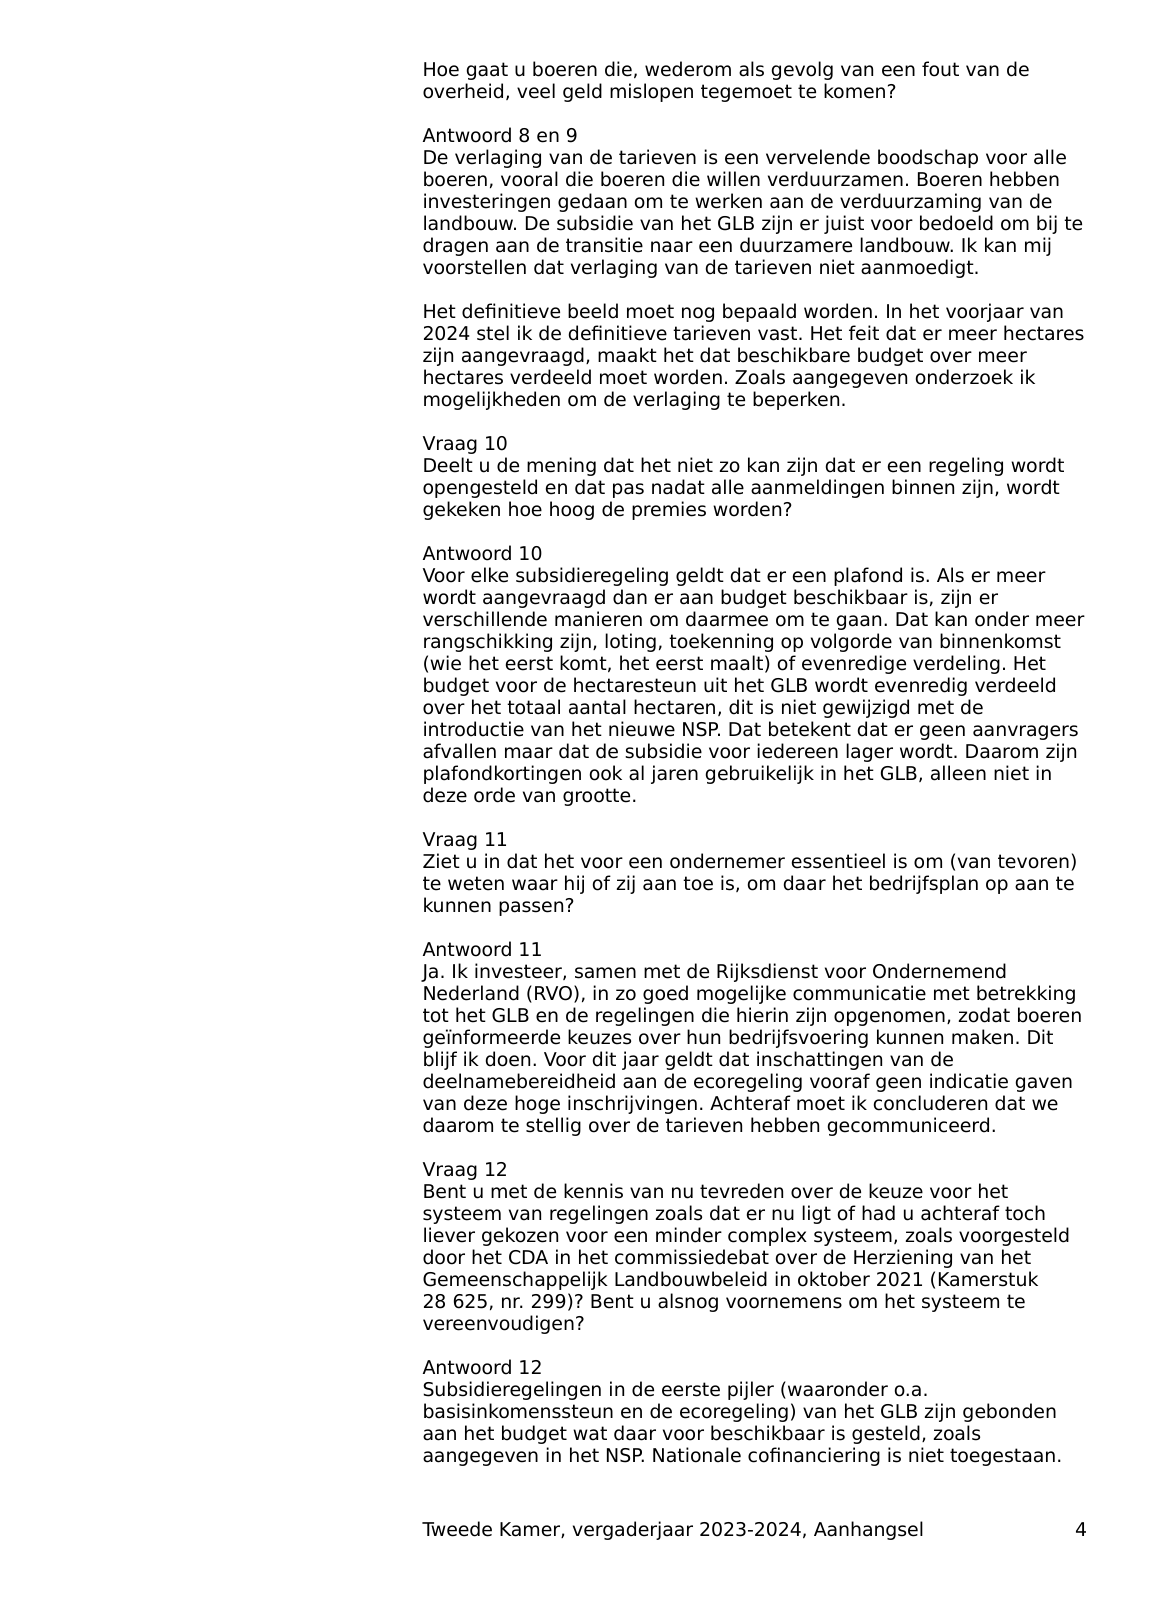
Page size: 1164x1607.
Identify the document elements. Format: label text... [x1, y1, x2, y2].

text De verlaging van de tarieven is een vervelende boodschap voor alle boeren, vooral die boeren die willen verduurzamen. Boeren hebben investeringen gedaan om te werken aan de verduurzaming van de landbouw. De subsidie van het GLB zijn er juist voor bedoeld om bij te dragen aan de transitie naar een duurzamere landbouw. Ik kan mij voorstellen dat verlaging van de tarieven niet aanmoedigt. [422, 147, 1087, 279]
text Deelt u de mening dat het niet zo kan zijn dat er een regeling wordt opengesteld en dat pas nadat alle aanmeldingen binnen zijn, wordt gekeken hoe hoog de premies worden? [422, 455, 1087, 521]
text Vraag 10 [422, 433, 1087, 455]
text Antwoord 10 [422, 543, 1087, 565]
text Subsidieregelingen in de eerste pijler (waaronder o.a. basisinkomenssteun en de ecoregeling) van het GLB zijn gebonden aan het budget wat daar voor beschikbaar is gesteld, zoals aangegeven in het NSP. Nationale cofinanciering is niet toegestaan. [422, 1379, 1087, 1467]
text Antwoord 8 en 9 [422, 125, 1087, 147]
text Vraag 11 [422, 829, 1087, 851]
text Antwoord 12 [422, 1357, 1087, 1379]
text Bent u met de kennis van nu tevreden over de keuze voor het systeem van regelingen zoals dat er nu ligt of had u achteraf toch liever gekozen voor een minder complex systeem, zoals voorgesteld door het CDA in het commissiedebat over de Herziening van het Gemeenschappelijk Landbouwbeleid in oktober 2021 (Kamerstuk 28 625, nr. 299)? Bent u alsnog voornemens om het systeem te vereenvoudigen? [422, 1181, 1087, 1335]
text Ja. Ik investeer, samen met de Rijksdienst voor Ondernemend Nederland (RVO), in zo goed mogelijke communicatie met betrekking tot het GLB en de regelingen die hierin zijn opgenomen, zodat boeren geïnformeerde keuzes over hun bedrijfsvoering kunnen maken. Dit blijf ik doen. Voor dit jaar geldt dat inschattingen van de deelnamebereidheid aan de ecoregeling vooraf geen indicatie gaven van deze hoge inschrijvingen. Achteraf moet ik concluderen dat we daarom te stellig over de tarieven hebben gecommuniceerd. [422, 961, 1087, 1137]
text Hoe gaat u boeren die, wederom als gevolg van een fout van de overheid, veel geld mislopen tegemoet te komen? [422, 59, 1087, 103]
text Ziet u in dat het voor een ondernemer essentieel is om (van tevoren) te weten waar hij of zij aan toe is, om daar het bedrijfsplan op aan te kunnen passen? [422, 851, 1087, 917]
text Vraag 12 [422, 1159, 1087, 1181]
text Het definitieve beeld moet nog bepaald worden. In het voorjaar van 2024 stel ik de definitieve tarieven vast. Het feit dat er meer hectares zijn aangevraagd, maakt het dat beschikbare budget over meer hectares verdeeld moet worden. Zoals aangegeven onderzoek ik mogelijkheden om de verlaging te beperken. [422, 301, 1087, 411]
text Voor elke subsidieregeling geldt dat er een plafond is. Als er meer wordt aangevraagd dan er aan budget beschikbaar is, zijn er verschillende manieren om daarmee om te gaan. Dat kan onder meer rangschikking zijn, loting, toekenning op volgorde van binnenkomst (wie het eerst komt, het eerst maalt) of evenredige verdeling. Het budget voor de hectaresteun uit het GLB wordt evenredig verdeeld over het totaal aantal hectaren, dit is niet gewijzigd met de introductie van het nieuwe NSP. Dat betekent dat er geen aanvragers afvallen maar dat de subsidie voor iedereen lager wordt. Daarom zijn plafondkortingen ook al jaren gebruikelijk in het GLB, alleen niet in deze orde van grootte. [422, 565, 1087, 807]
text Antwoord 11 [422, 939, 1087, 961]
